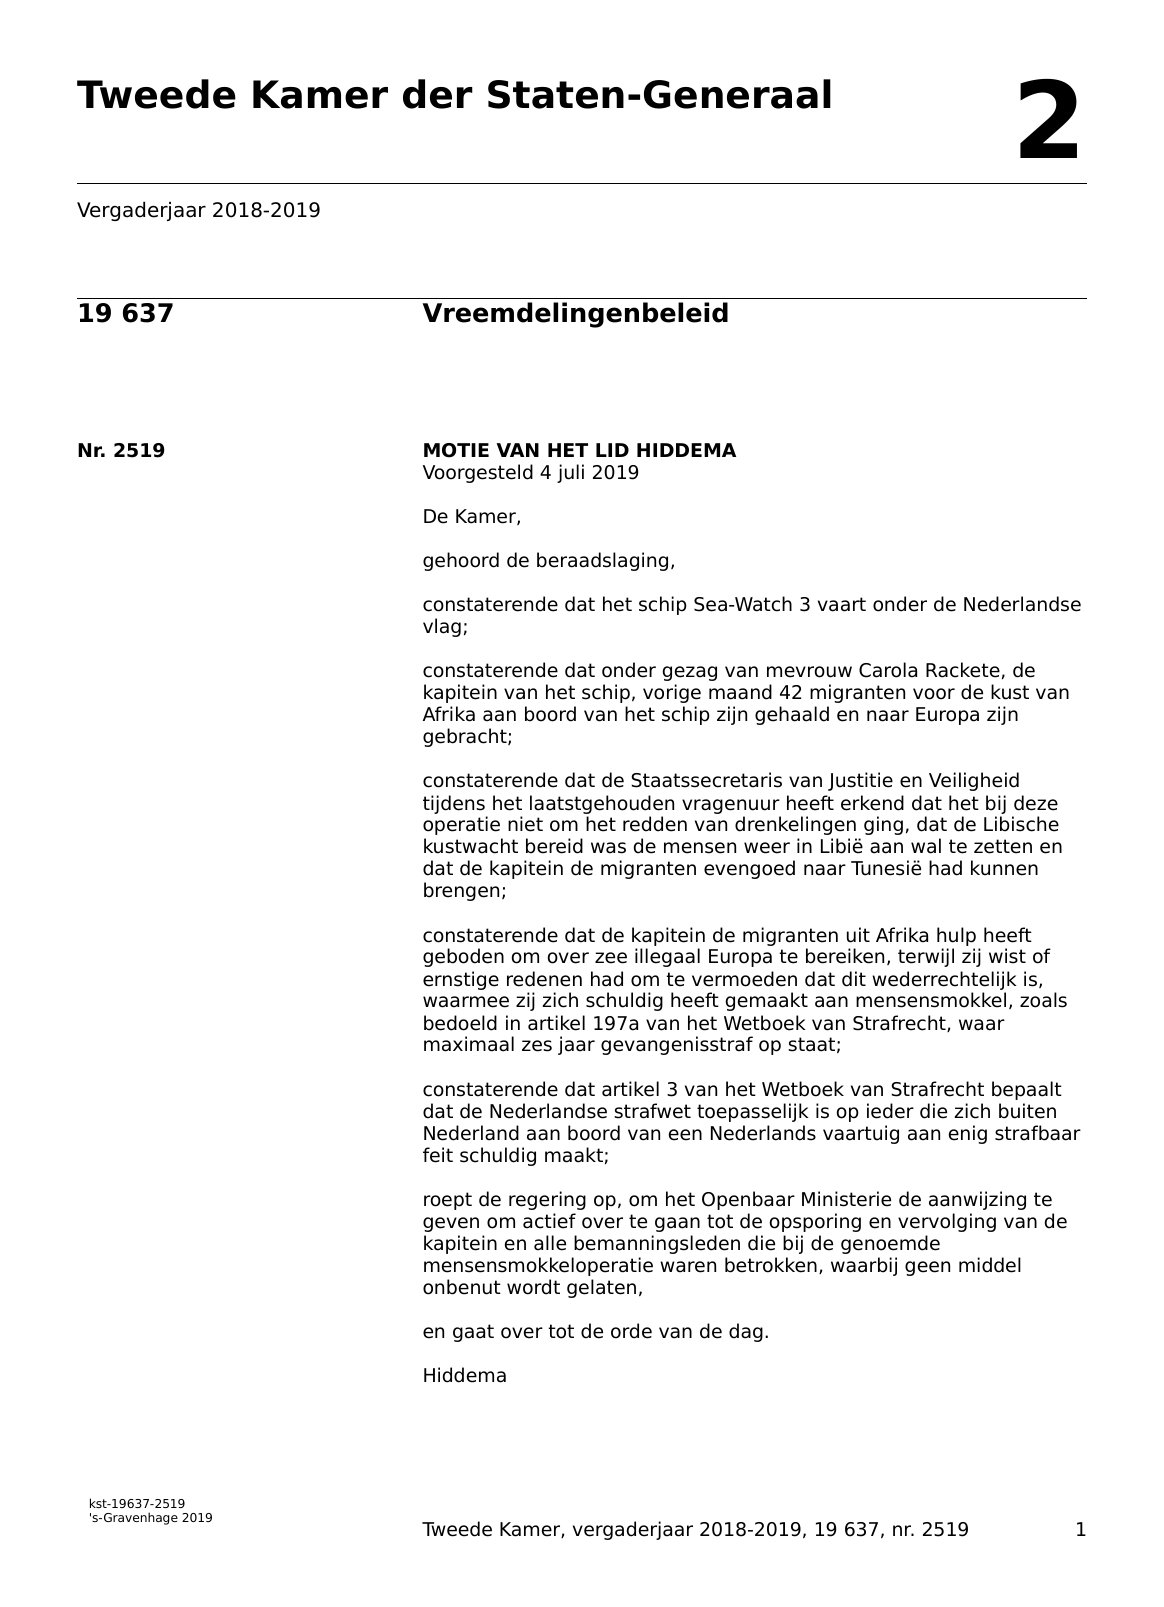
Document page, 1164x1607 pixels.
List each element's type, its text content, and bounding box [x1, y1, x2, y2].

text Voorgesteld 4 juli 2019 [422, 462, 1087, 484]
text constaterende dat onder gezag van mevrouw Carola Rackete, de kapitein van het schip, vorige maand 42 migranten voor de kust van Afrika aan boord van het schip zijn gehaald en naar Europa zijn gebracht; [422, 660, 1087, 748]
subtitle Nr. 2519 MOTIE VAN HET LID HIDDEMA [77, 440, 1087, 462]
text roept de regering op, om het Openbaar Ministerie de aanwijzing te geven om actief over te gaan tot de opsporing en vervolging van de kapitein en alle bemanningsleden die bij de genoemde mensensmokkeloperatie waren betrokken, waarbij geen middel onbenut wordt gelaten, [422, 1189, 1087, 1298]
text constaterende dat de Staatssecretaris van Justitie en Veiligheid tijdens het laatstgehouden vragenuur heeft erkend dat het bij deze operatie niet om het redden van drenkelingen ging, dat de Libische kustwacht bereid was de mensen weer in Libië aan wal te zetten en dat de kapitein de migranten evengoed naar Tunesië had kunnen brengen; [422, 770, 1087, 902]
text constaterende dat artikel 3 van het Wetboek van Strafrecht bepaalt dat de Nederlandse strafwet toepasselijk is op ieder die zich buiten Nederland aan boord van een Nederlands vaartuig aan enig strafbaar feit schuldig maakt; [422, 1078, 1087, 1166]
table_cell Vergaderjaar 2018-2019 [77, 184, 1087, 298]
text 's-Gravenhage 2019 [88, 1511, 323, 1525]
text en gaat over tot de orde van de dag. [422, 1321, 1087, 1343]
text Hiddema [422, 1365, 1087, 1387]
text gehoord de beraadslaging, [422, 550, 1087, 572]
subtitle 19 637 Vreemdelingenbeleid [77, 299, 1087, 329]
table_header Tweede Kamer der Staten-Generaal [77, 59, 886, 183]
text kst-19637-2519 [88, 1497, 323, 1511]
text De Kamer, [422, 506, 1087, 528]
table_header 2 [886, 59, 1087, 183]
text constaterende dat het schip Sea-Watch 3 vaart onder de Nederlandse vlag; [422, 594, 1087, 638]
text constaterende dat de kapitein de migranten uit Afrika hulp heeft geboden om over zee illegaal Europa te bereiken, terwijl zij wist of ernstige redenen had om te vermoeden dat dit wederrechtelijk is, waarmee zij zich schuldig heeft gemaakt aan mensensmokkel, zoals bedoeld in artikel 197a van het Wetboek van Strafrecht, waar maximaal zes jaar gevangenisstraf op staat; [422, 924, 1087, 1056]
